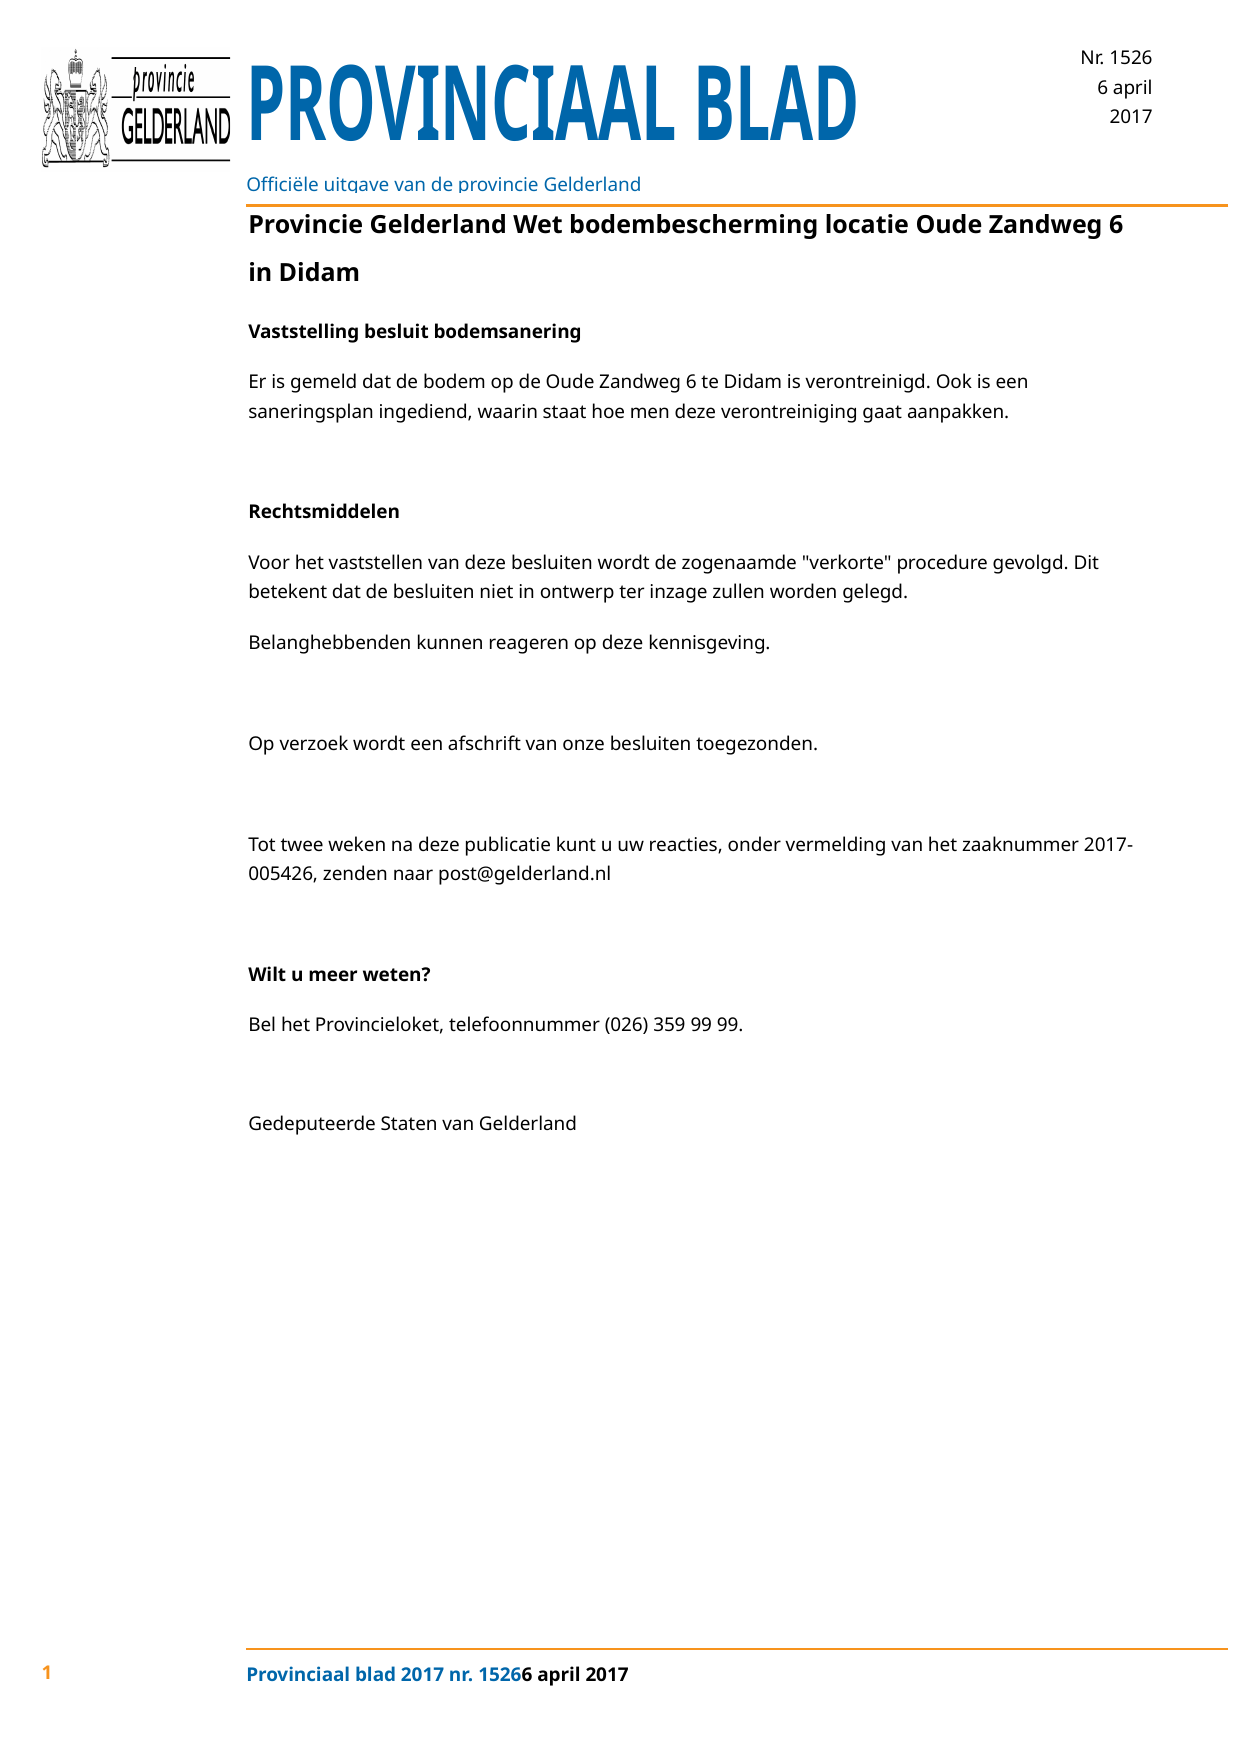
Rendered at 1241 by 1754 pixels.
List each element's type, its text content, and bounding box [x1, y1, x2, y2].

text Op verzoek wordt een afschrift van onze besluiten toegezonden. [248, 730, 1152, 756]
text Wilt u meer weten? [248, 961, 1152, 987]
text Rechtsmiddelen [248, 499, 1152, 524]
text Voor het vaststellen van deze besluiten wordt de zogenaamde "verkorte" procedure gevolgd. Dit betekent dat de besluiten niet in ontwerp ter inzage zullen worden gelegd. [248, 549, 1152, 604]
text Bel het Provincieloket, telefoonnummer (026) 359 99 99. [248, 1012, 1152, 1037]
text Vaststelling besluit bodemsanering [248, 318, 1152, 344]
text Tot twee weken na deze publicatie kunt u uw reacties, onder vermelding van het zaaknummer 2017-005426, zenden naar post@gelderland.nl [248, 831, 1152, 886]
text Er is gemeld dat de bodem op de Oude Zandweg 6 te Didam is verontreinigd. Ook is een saneringsplan ingediend, waarin staat hoe men deze verontreiniging gaat aanpakken. [248, 368, 1152, 424]
text Provincie Gelderland Wet bodembescherming locatie Oude Zandweg 6 in Didam [248, 207, 1152, 288]
text Belanghebbenden kunnen reageren op deze kennisgeving. [248, 629, 1152, 655]
picture [41, 47, 231, 172]
text Gedeputeerde Staten van Gelderland [248, 1110, 1152, 1136]
